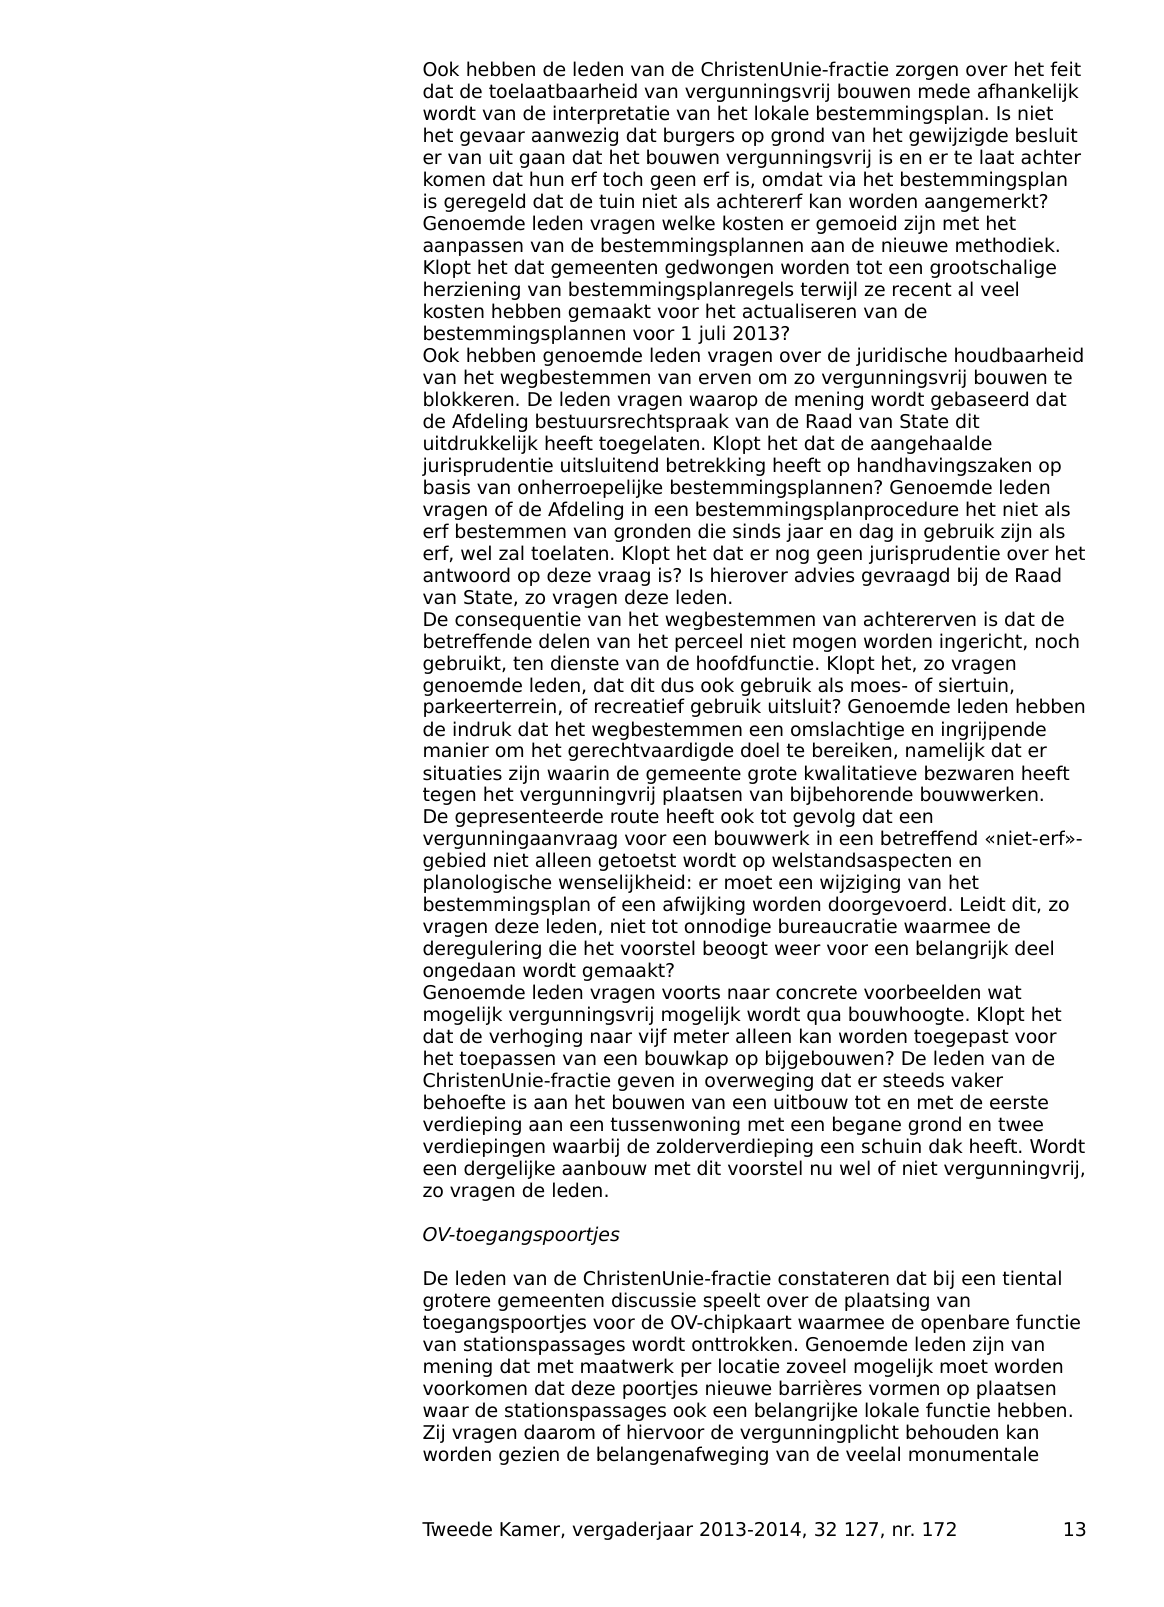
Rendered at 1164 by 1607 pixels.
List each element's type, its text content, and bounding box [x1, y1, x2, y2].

subtitle OV-toegangspoortjes [422, 1224, 1087, 1246]
text De gepresenteerde route heeft ook tot gevolg dat een vergunningaanvraag voor een bouwwerk in een betreffend «niet-erf»-gebied niet alleen getoetst wordt op welstandsaspecten en planologische wenselijkheid: er moet een wijziging van het bestemmingsplan of een afwijking worden doorgevoerd. Leidt dit, zo vragen deze leden, niet tot onnodige bureaucratie waarmee de deregulering die het voorstel beoogt weer voor een belangrijk deel ongedaan wordt gemaakt? [422, 806, 1087, 982]
text Ook hebben genoemde leden vragen over de juridische houdbaarheid van het wegbestemmen van erven om zo vergunningsvrij bouwen te blokkeren. De leden vragen waarop de mening wordt gebaseerd dat de Afdeling bestuursrechtspraak van de Raad van State dit uitdrukkelijk heeft toegelaten. Klopt het dat de aangehaalde jurisprudentie uitsluitend betrekking heeft op handhavingszaken op basis van onherroepelijke bestemmingsplannen? Genoemde leden vragen of de Afdeling in een bestemmingsplanprocedure het niet als erf bestemmen van gronden die sinds jaar en dag in gebruik zijn als erf, wel zal toelaten. Klopt het dat er nog geen jurisprudentie over het antwoord op deze vraag is? Is hierover advies gevraagd bij de Raad van State, zo vragen deze leden. [422, 345, 1087, 608]
text Ook hebben de leden van de ChristenUnie-fractie zorgen over het feit dat de toelaatbaarheid van vergunningsvrij bouwen mede afhankelijk wordt van de interpretatie van het lokale bestemmingsplan. Is niet het gevaar aanwezig dat burgers op grond van het gewijzigde besluit er van uit gaan dat het bouwen vergunningsvrij is en er te laat achter komen dat hun erf toch geen erf is, omdat via het bestemmingsplan is geregeld dat de tuin niet als achtererf kan worden aangemerkt? [422, 59, 1087, 213]
text Genoemde leden vragen welke kosten er gemoeid zijn met het aanpassen van de bestemmingsplannen aan de nieuwe methodiek. Klopt het dat gemeenten gedwongen worden tot een grootschalige herziening van bestemmingsplanregels terwijl ze recent al veel kosten hebben gemaakt voor het actualiseren van de bestemmingsplannen voor 1 juli 2013? [422, 213, 1087, 345]
text De leden van de ChristenUnie-fractie constateren dat bij een tiental grotere gemeenten discussie speelt over de plaatsing van toegangspoortjes voor de OV-chipkaart waarmee de openbare functie van stationspassages wordt onttrokken. Genoemde leden zijn van mening dat met maatwerk per locatie zoveel mogelijk moet worden voorkomen dat deze poortjes nieuwe barrières vormen op plaatsen waar de stationspassages ook een belangrijke lokale functie hebben. Zij vragen daarom of hiervoor de vergunningplicht behouden kan worden gezien de belangenafweging van de veelal monumentale [422, 1268, 1087, 1466]
text De consequentie van het wegbestemmen van achtererven is dat de betreffende delen van het perceel niet mogen worden ingericht, noch gebruikt, ten dienste van de hoofdfunctie. Klopt het, zo vragen genoemde leden, dat dit dus ook gebruik als moes- of siertuin, parkeerterrein, of recreatief gebruik uitsluit? Genoemde leden hebben de indruk dat het wegbestemmen een omslachtige en ingrijpende manier om het gerechtvaardigde doel te bereiken, namelijk dat er situaties zijn waarin de gemeente grote kwalitatieve bezwaren heeft tegen het vergunningvrij plaatsen van bijbehorende bouwwerken. [422, 608, 1087, 806]
text Genoemde leden vragen voorts naar concrete voorbeelden wat mogelijk vergunningsvrij mogelijk wordt qua bouwhoogte. Klopt het dat de verhoging naar vijf meter alleen kan worden toegepast voor het toepassen van een bouwkap op bijgebouwen? De leden van de ChristenUnie-fractie geven in overweging dat er steeds vaker behoefte is aan het bouwen van een uitbouw tot en met de eerste verdieping aan een tussenwoning met een begane grond en twee verdiepingen waarbij de zolderverdieping een schuin dak heeft. Wordt een dergelijke aanbouw met dit voorstel nu wel of niet vergunningvrij, zo vragen de leden. [422, 982, 1087, 1202]
